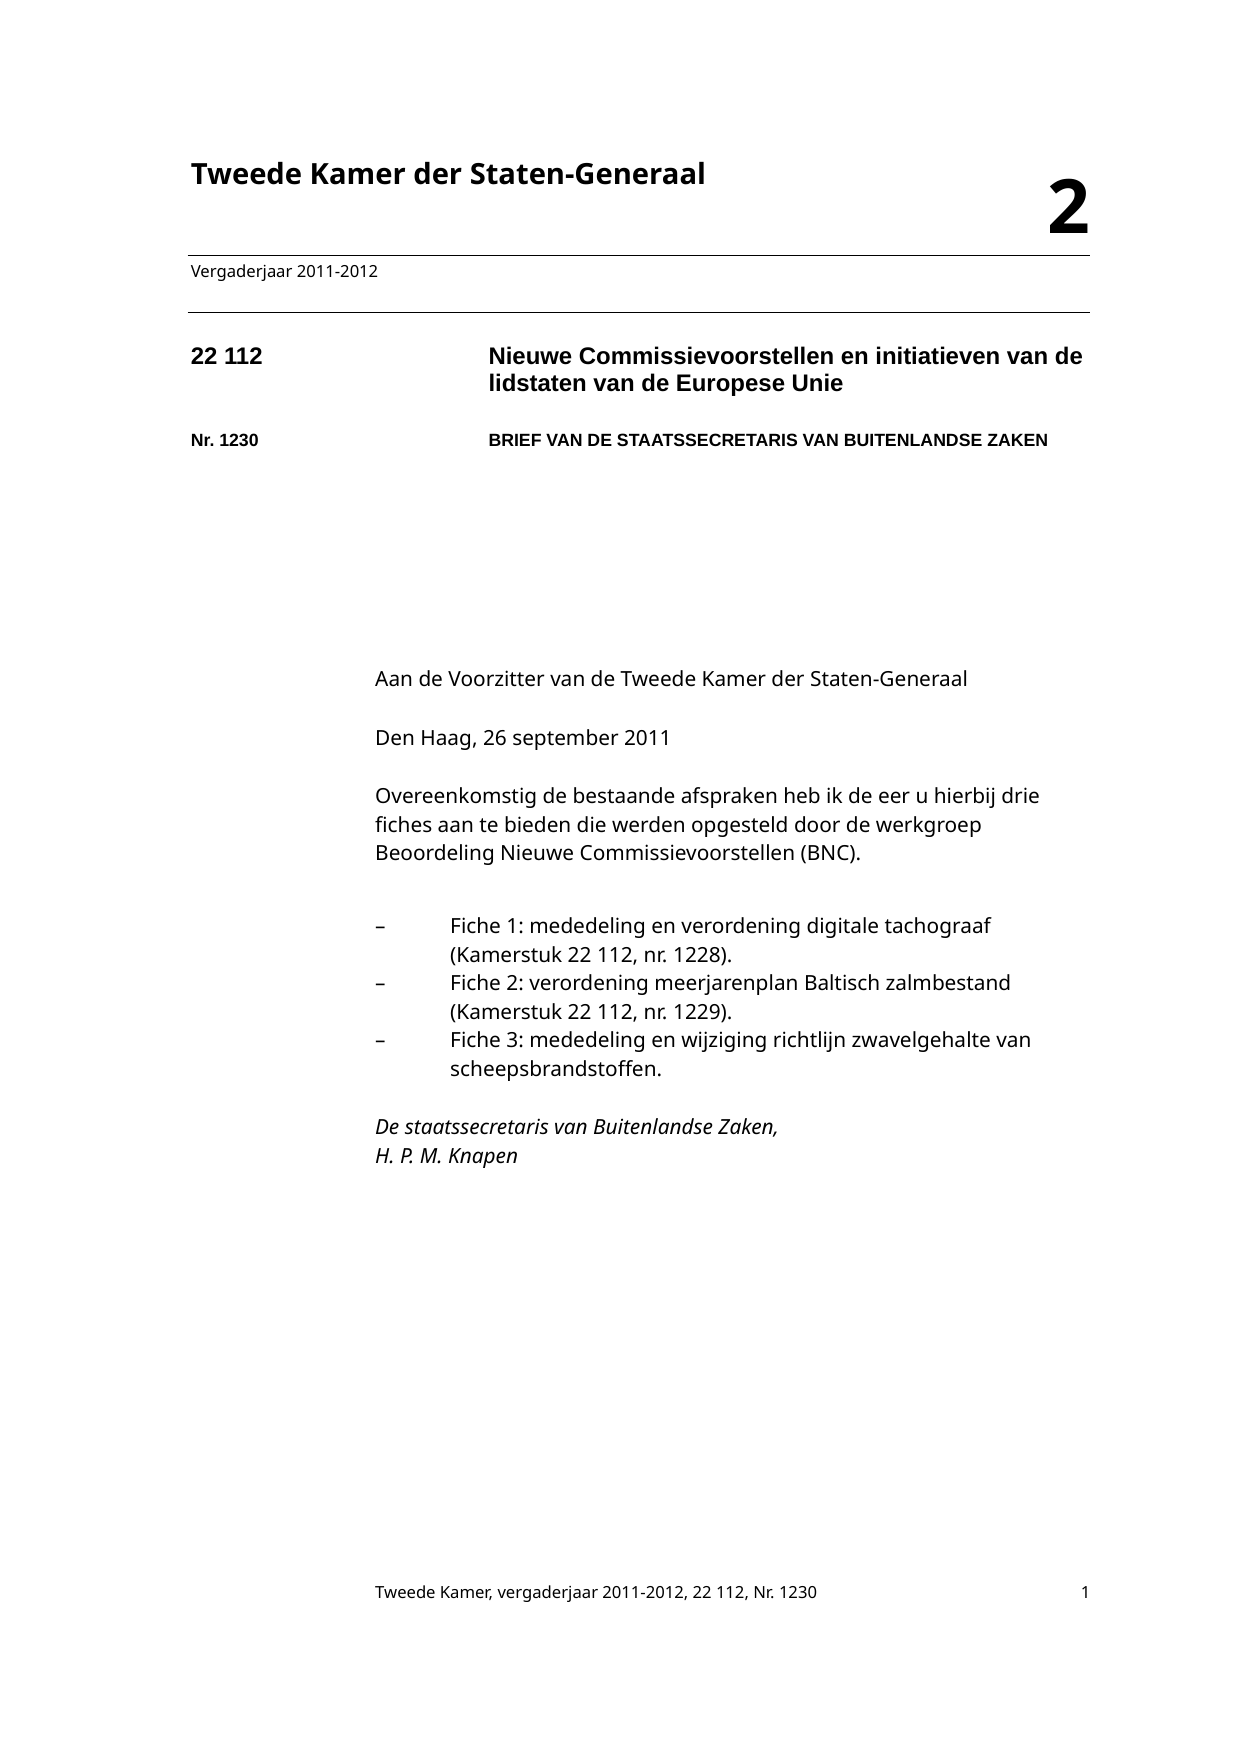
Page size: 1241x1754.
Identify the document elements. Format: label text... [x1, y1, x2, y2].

list Fiche 1: mededeling en verordening digitale tachograaf (Kamerstuk 22 112, nr. 1228). [375, 912, 1090, 968]
text H. P. M. Knapen [375, 1141, 1090, 1169]
list Fiche 2: verordening meerjarenplan Baltisch zalmbestand (Kamerstuk 22 112, nr. 1229). [375, 968, 1090, 1025]
text Overeenkomstig de bestaande afspraken heb ik de eer u hierbij drie fiches aan te bieden die werden opgesteld door de werkgroep Beoordeling Nieuwe Commissievoorstellen (BNC). [375, 781, 1090, 867]
text Den Haag, 26 september 2011 [375, 723, 1090, 751]
table_header 2 [910, 150, 1090, 255]
table_cell BRIEF VAN DE STAATSSECRETARIS VAN BUITENLANDSE ZAKEN [485, 427, 1090, 546]
table_cell 22 112 [188, 339, 485, 427]
table_header Tweede Kamer der Staten-Generaal [188, 150, 909, 255]
text De staatssecretaris van Buitenlandse Zaken, [375, 1112, 1090, 1141]
text Aan de Voorzitter van de Tweede Kamer der Staten-Generaal [375, 664, 1090, 693]
table_cell [485, 313, 1090, 339]
table_cell Vergaderjaar 2011-2012 [188, 256, 485, 312]
list Fiche 3: mededeling en wijziging richtlijn zwavelgehalte van scheepsbrandstoffen. [375, 1025, 1090, 1082]
table_cell [188, 313, 485, 339]
table_cell Nr. 1230 [188, 427, 485, 546]
table_cell Nieuwe Commissievoorstellen en initiatieven van de lidstaten van de Europese Unie [485, 339, 1090, 427]
table_cell [485, 256, 1090, 312]
